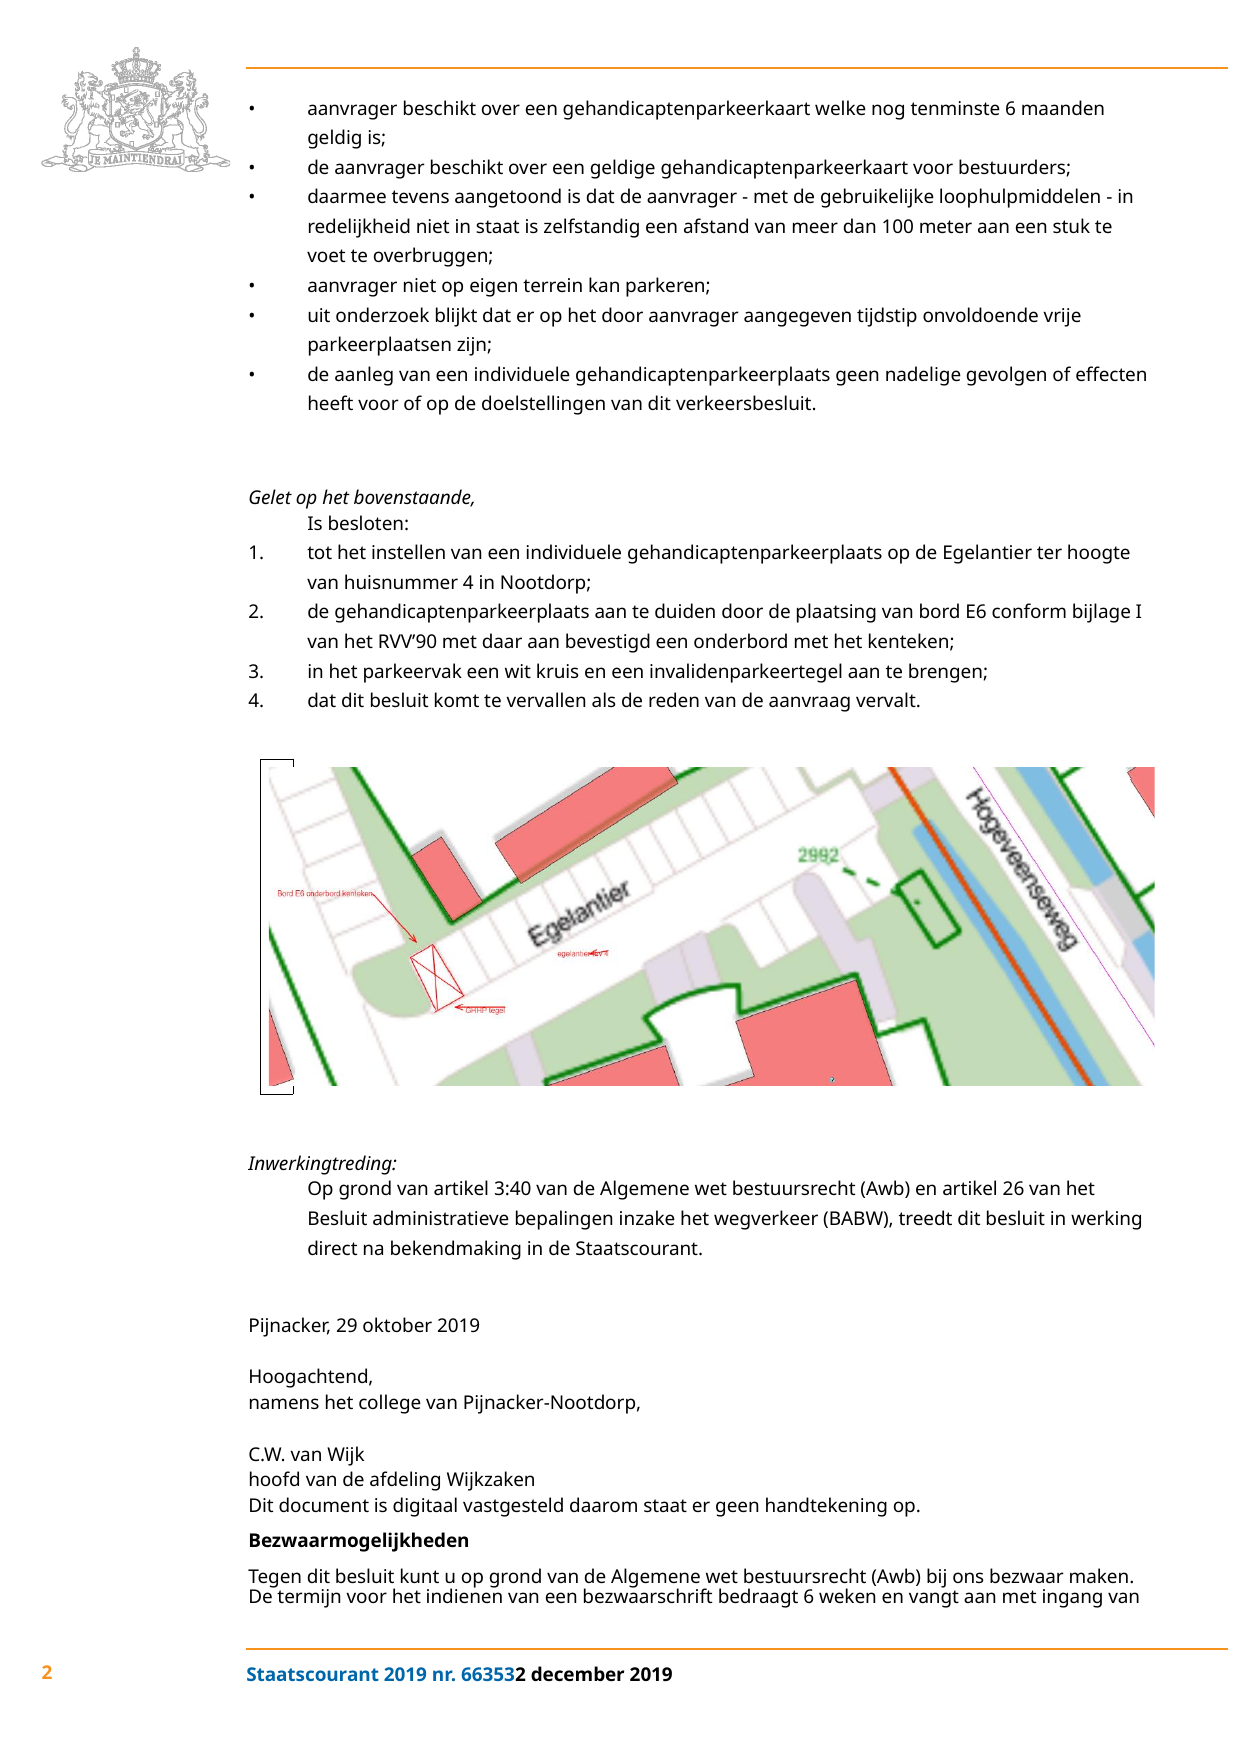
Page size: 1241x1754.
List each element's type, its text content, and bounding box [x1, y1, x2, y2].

list Is besloten: [248, 510, 1152, 536]
list aanvrager niet op eigen terrein kan parkeren; [248, 272, 1152, 298]
text Inwerkingtreding: [248, 1150, 1152, 1176]
text Dit document is digitaal vastgesteld daarom staat er geen handtekening op. [248, 1492, 1152, 1518]
text Bezwaarmogelijkheden [248, 1532, 1152, 1551]
list tot het instellen van een individuele gehandicaptenparkeerplaats op de Egelantier ter hoogte van huisnummer 4 in Nootdorp; [248, 539, 1152, 595]
picture [268, 767, 1155, 1086]
text Pijnacker, 29 oktober 2019 [248, 1312, 1152, 1338]
text hoofd van de afdeling Wijkzaken [248, 1466, 1152, 1492]
text Hoogachtend, [248, 1363, 1152, 1389]
list uit onderzoek blijkt dat er op het door aanvrager aangegeven tijdstip onvoldoende vrije parkeerplaatsen zijn; [248, 302, 1152, 357]
text Tegen dit besluit kunt u op grond van de Algemene wet bestuursrecht (Awb) bij ons bezwaar maken. De termijn voor het indienen van een bezwaarschrift bedraagt 6 weken en vangt aan met ingang van [248, 1568, 1152, 1607]
list daarmee tevens aangetoond is dat de aanvrager - met de gebruikelijke loophulpmiddelen - in redelijkheid niet in staat is zelfstandig een afstand van meer dan 100 meter aan een stuk te voet te overbruggen; [248, 183, 1152, 268]
text Gelet op het bovenstaande, [248, 484, 1152, 510]
list Op grond van artikel 3:40 van de Algemene wet bestuursrecht (Awb) en artikel 26 van het Besluit administratieve bepalingen inzake het wegverkeer (BABW), treedt dit besluit in werking direct na bekendmaking in de Staatscourant. [248, 1176, 1152, 1260]
list de aanvrager beschikt over een geldige gehandicaptenparkeerkaart voor bestuurders; [248, 154, 1152, 180]
list dat dit besluit komt te vervallen als de reden van de aanvraag vervalt. [248, 687, 1152, 713]
picture [41, 47, 231, 172]
list de aanleg van een individuele gehandicaptenparkeerplaats geen nadelige gevolgen of effecten heeft voor of op de doelstellingen van dit verkeersbesluit. [248, 361, 1152, 416]
list de gehandicaptenparkeerplaats aan te duiden door de plaatsing van bord E6 conform bijlage I van het RVV’90 met daar aan bevestigd een onderbord met het kenteken; [248, 599, 1152, 654]
text C.W. van Wijk [248, 1441, 1152, 1466]
text namens het college van Pijnacker-Nootdorp, [248, 1389, 1152, 1415]
list in het parkeervak een wit kruis en een invalidenparkeertegel aan te brengen; [248, 658, 1152, 683]
list aanvrager beschikt over een gehandicaptenparkeerkaart welke nog tenminste 6 maanden geldig is; [248, 95, 1152, 150]
